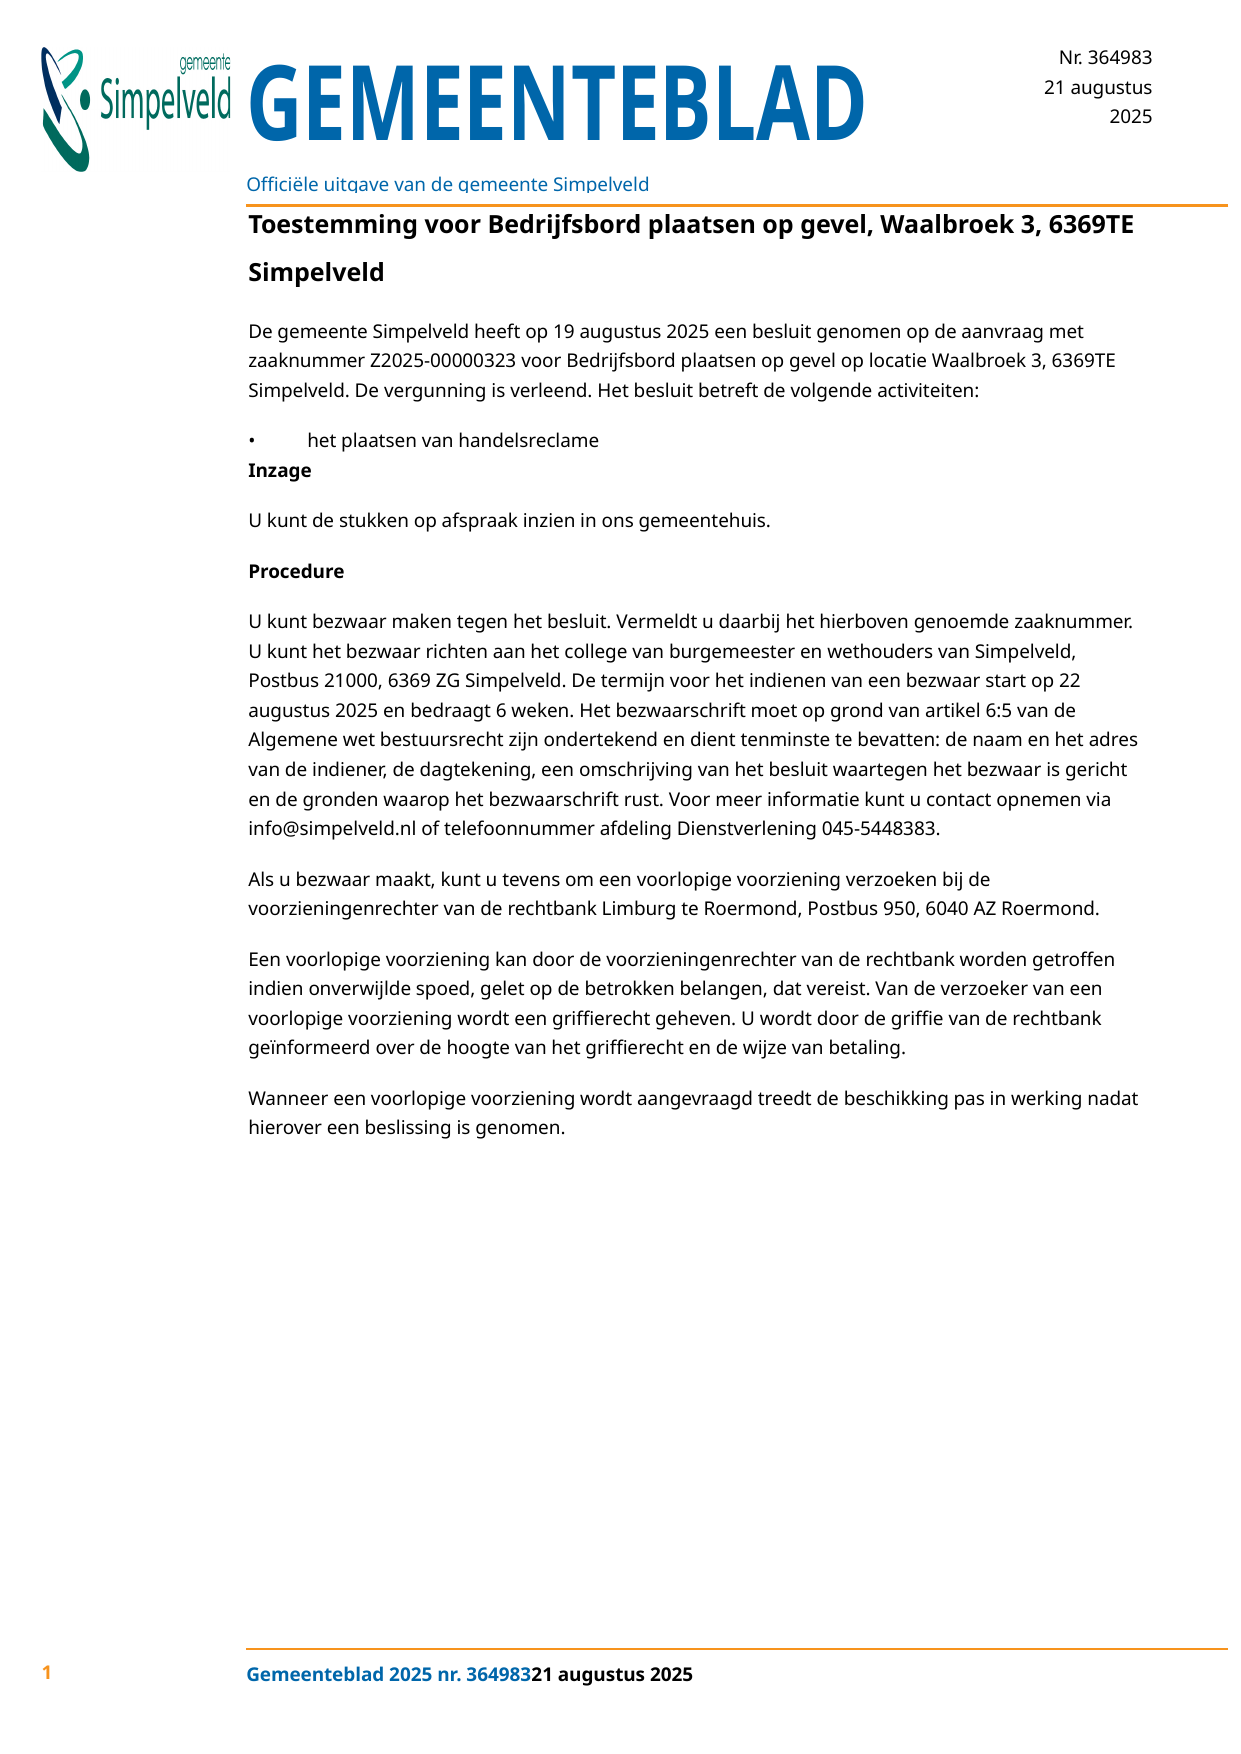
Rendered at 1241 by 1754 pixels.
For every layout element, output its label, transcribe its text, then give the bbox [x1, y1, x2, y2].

text U kunt de stukken op afspraak inzien in ons gemeentehuis. [248, 507, 1152, 533]
text U kunt bezwaar maken tegen het besluit. Vermeldt u daarbij het hierboven genoemde zaaknummer. U kunt het bezwaar richten aan het college van burgemeester en wethouders van Simpelveld, Postbus 21000, 6369 ZG Simpelveld. De termijn voor het indienen van een bezwaar start op 22 augustus 2025 en bedraagt 6 weken. Het bezwaarschrift moet op grond van artikel 6:5 van de Algemene wet bestuursrecht zijn ondertekend en dient tenminste te bevatten: de naam en het adres van de indiener, de dagtekening, een omschrijving van het besluit waartegen het bezwaar is gericht en de gronden waarop het bezwaarschrift rust. Voor meer informatie kunt u contact opnemen via info@simpelveld.nl of telefoonnummer afdeling Dienstverlening 045-5448383. [248, 608, 1152, 841]
text De gemeente Simpelveld heeft op 19 augustus 2025 een besluit genomen op de aanvraag met zaaknummer Z2025-00000323 voor Bedrijfsbord plaatsen op gevel op locatie Waalbroek 3, 6369TE Simpelveld. De vergunning is verleend. Het besluit betreft de volgende activiteiten: [248, 318, 1152, 403]
text Inzage [248, 457, 1152, 483]
text Toestemming voor Bedrijfsbord plaatsen op gevel, Waalbroek 3, 6369TE Simpelveld [248, 207, 1152, 288]
text Wanneer een voorlopige voorziening wordt aangevraagd treedt de beschikking pas in werking nadat hierover een beslissing is genomen. [248, 1085, 1152, 1140]
list het plaatsen van handelsreclame [248, 427, 1152, 453]
picture [41, 47, 231, 172]
text Procedure [248, 558, 1152, 584]
text Als u bezwaar maakt, kunt u tevens om een voorlopige voorziening verzoeken bij de voorzieningenrechter van de rechtbank Limburg te Roermond, Postbus 950, 6040 AZ Roermond. [248, 866, 1152, 921]
text Een voorlopige voorziening kan door de voorzieningenrechter van de rechtbank worden getroffen indien onverwijlde spoed, gelet op de betrokken belangen, dat vereist. Van de verzoeker van een voorlopige voorziening wordt een griffierecht geheven. U wordt door de griffie van de rechtbank geïnformeerd over de hoogte van het griffierecht en de wijze van betaling. [248, 946, 1152, 1060]
